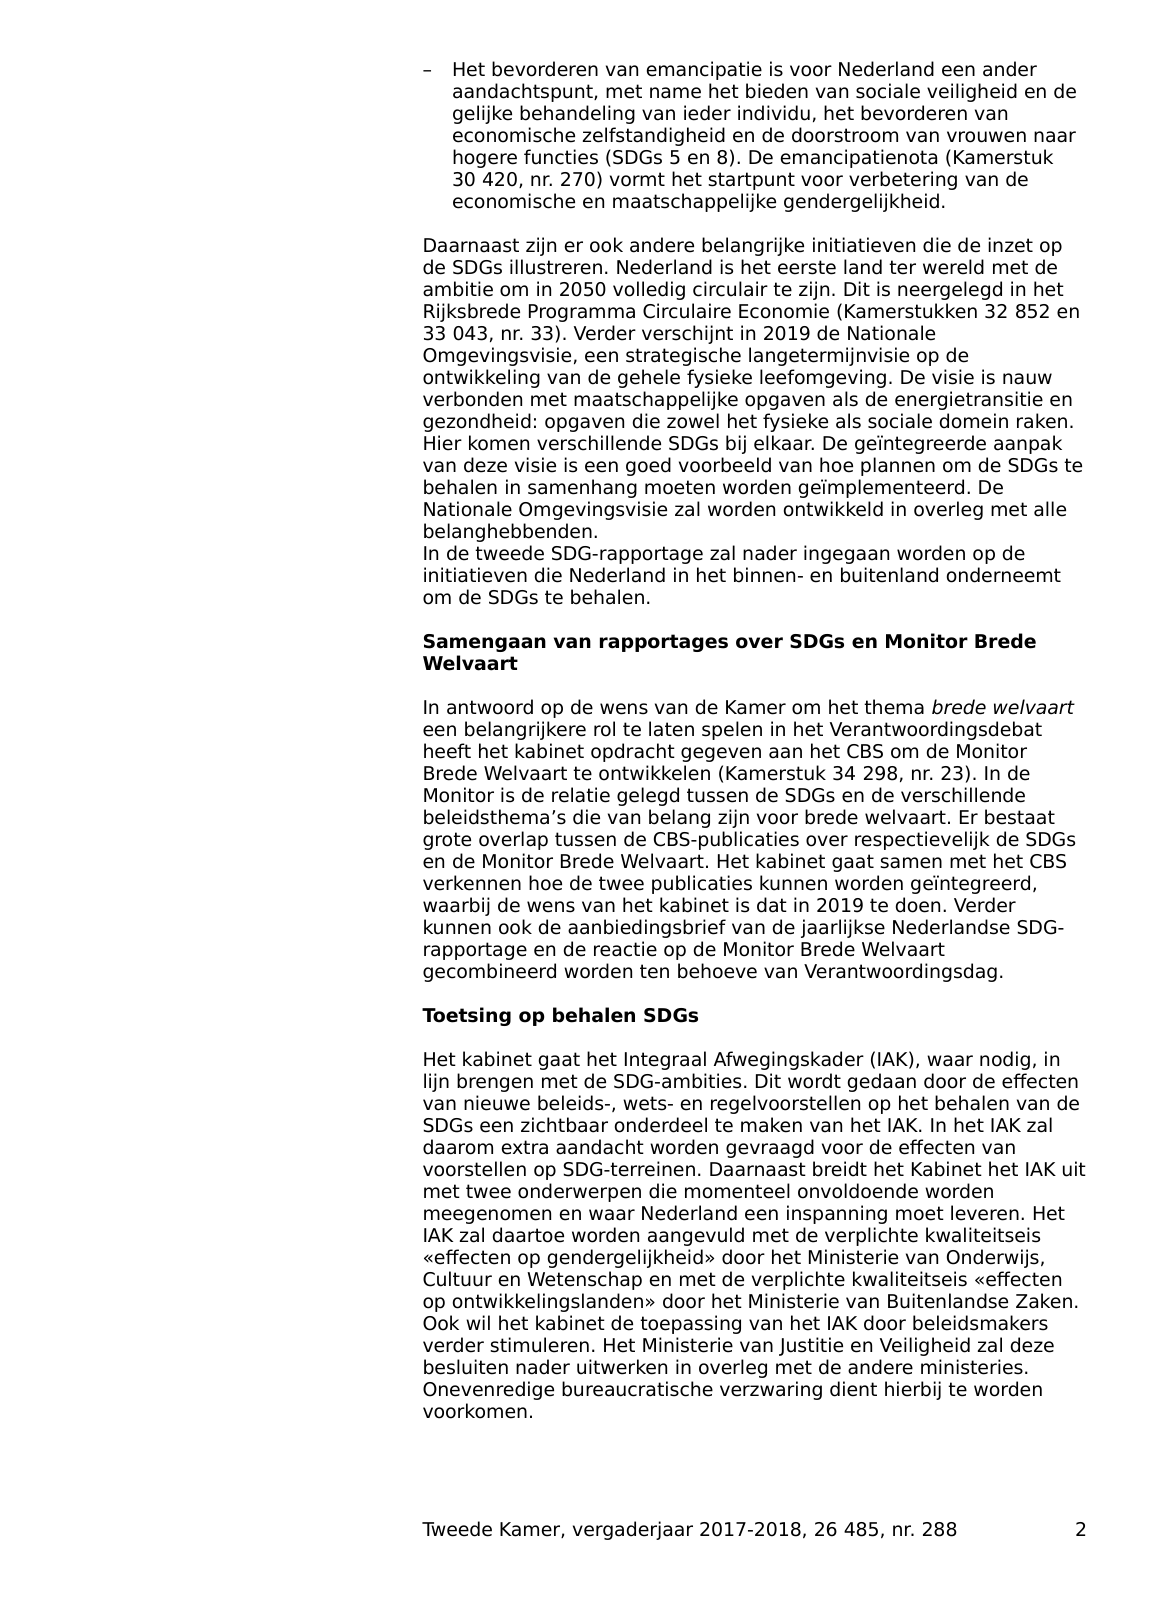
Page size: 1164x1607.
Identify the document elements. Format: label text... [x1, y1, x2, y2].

text Het kabinet gaat het Integraal Afwegingskader (IAK), waar nodig, in lijn brengen met de SDG-ambities. Dit wordt gedaan door de effecten van nieuwe beleids-, wets- en regelvoorstellen op het behalen van de SDGs een zichtbaar onderdeel te maken van het IAK. In het IAK zal daarom extra aandacht worden gevraagd voor de effecten van voorstellen op SDG-terreinen. Daarnaast breidt het Kabinet het IAK uit met twee onderwerpen die momenteel onvoldoende worden meegenomen en waar Nederland een inspanning moet leveren. Het IAK zal daartoe worden aangevuld met de verplichte kwaliteitseis «effecten op gendergelijkheid» door het Ministerie van Onderwijs, Cultuur en Wetenschap en met de verplichte kwaliteitseis «effecten op ontwikkelingslanden» door het Ministerie van Buitenlandse Zaken. Ook wil het kabinet de toepassing van het IAK door beleidsmakers verder stimuleren. Het Ministerie van Justitie en Veiligheid zal deze besluiten nader uitwerken in overleg met de andere ministeries. Onevenredige bureaucratische verzwaring dient hierbij te worden voorkomen. [422, 1049, 1087, 1423]
text In antwoord op de wens van de Kamer om het thema brede welvaart een belangrijkere rol te laten spelen in het Verantwoordingsdebat heeft het kabinet opdracht gegeven aan het CBS om de Monitor Brede Welvaart te ontwikkelen (Kamerstuk 34 298, nr. 23). In de Monitor is de relatie gelegd tussen de SDGs en de verschillende beleidsthema’s die van belang zijn voor brede welvaart. Er bestaat grote overlap tussen de CBS-publicaties over respectievelijk de SDGs en de Monitor Brede Welvaart. Het kabinet gaat samen met het CBS verkennen hoe de twee publicaties kunnen worden geïntegreerd, waarbij de wens van het kabinet is dat in 2019 te doen. Verder kunnen ook de aanbiedingsbrief van de jaarlijkse Nederlandse SDG-rapportage en de reactie op de Monitor Brede Welvaart gecombineerd worden ten behoeve van Verantwoordingsdag. [422, 697, 1087, 983]
text In de tweede SDG-rapportage zal nader ingegaan worden op de initiatieven die Nederland in het binnen- en buitenland onderneemt om de SDGs te behalen. [422, 543, 1087, 609]
text – Het bevorderen van emancipatie is voor Nederland een ander aandachtspunt, met name het bieden van sociale veiligheid en de gelijke behandeling van ieder individu, het bevorderen van economische zelfstandigheid en de doorstroom van vrouwen naar hogere functies (SDGs 5 en 8). De emancipatienota (Kamerstuk 30 420, nr. 270) vormt het startpunt voor verbetering van de economische en maatschappelijke gendergelijkheid. [422, 59, 1087, 213]
subtitle Toetsing op behalen SDGs [422, 1005, 1087, 1027]
subtitle Samengaan van rapportages over SDGs en Monitor Brede Welvaart [422, 631, 1087, 675]
text Daarnaast zijn er ook andere belangrijke initiatieven die de inzet op de SDGs illustreren. Nederland is het eerste land ter wereld met de ambitie om in 2050 volledig circulair te zijn. Dit is neergelegd in het Rijksbrede Programma Circulaire Economie (Kamerstukken 32 852 en 33 043, nr. 33). Verder verschijnt in 2019 de Nationale Omgevingsvisie, een strategische langetermijnvisie op de ontwikkeling van de gehele fysieke leefomgeving. De visie is nauw verbonden met maatschappelijke opgaven als de energietransitie en gezondheid: opgaven die zowel het fysieke als sociale domein raken. Hier komen verschillende SDGs bij elkaar. De geïntegreerde aanpak van deze visie is een goed voorbeeld van hoe plannen om de SDGs te behalen in samenhang moeten worden geïmplementeerd. De Nationale Omgevingsvisie zal worden ontwikkeld in overleg met alle belanghebbenden. [422, 235, 1087, 543]
